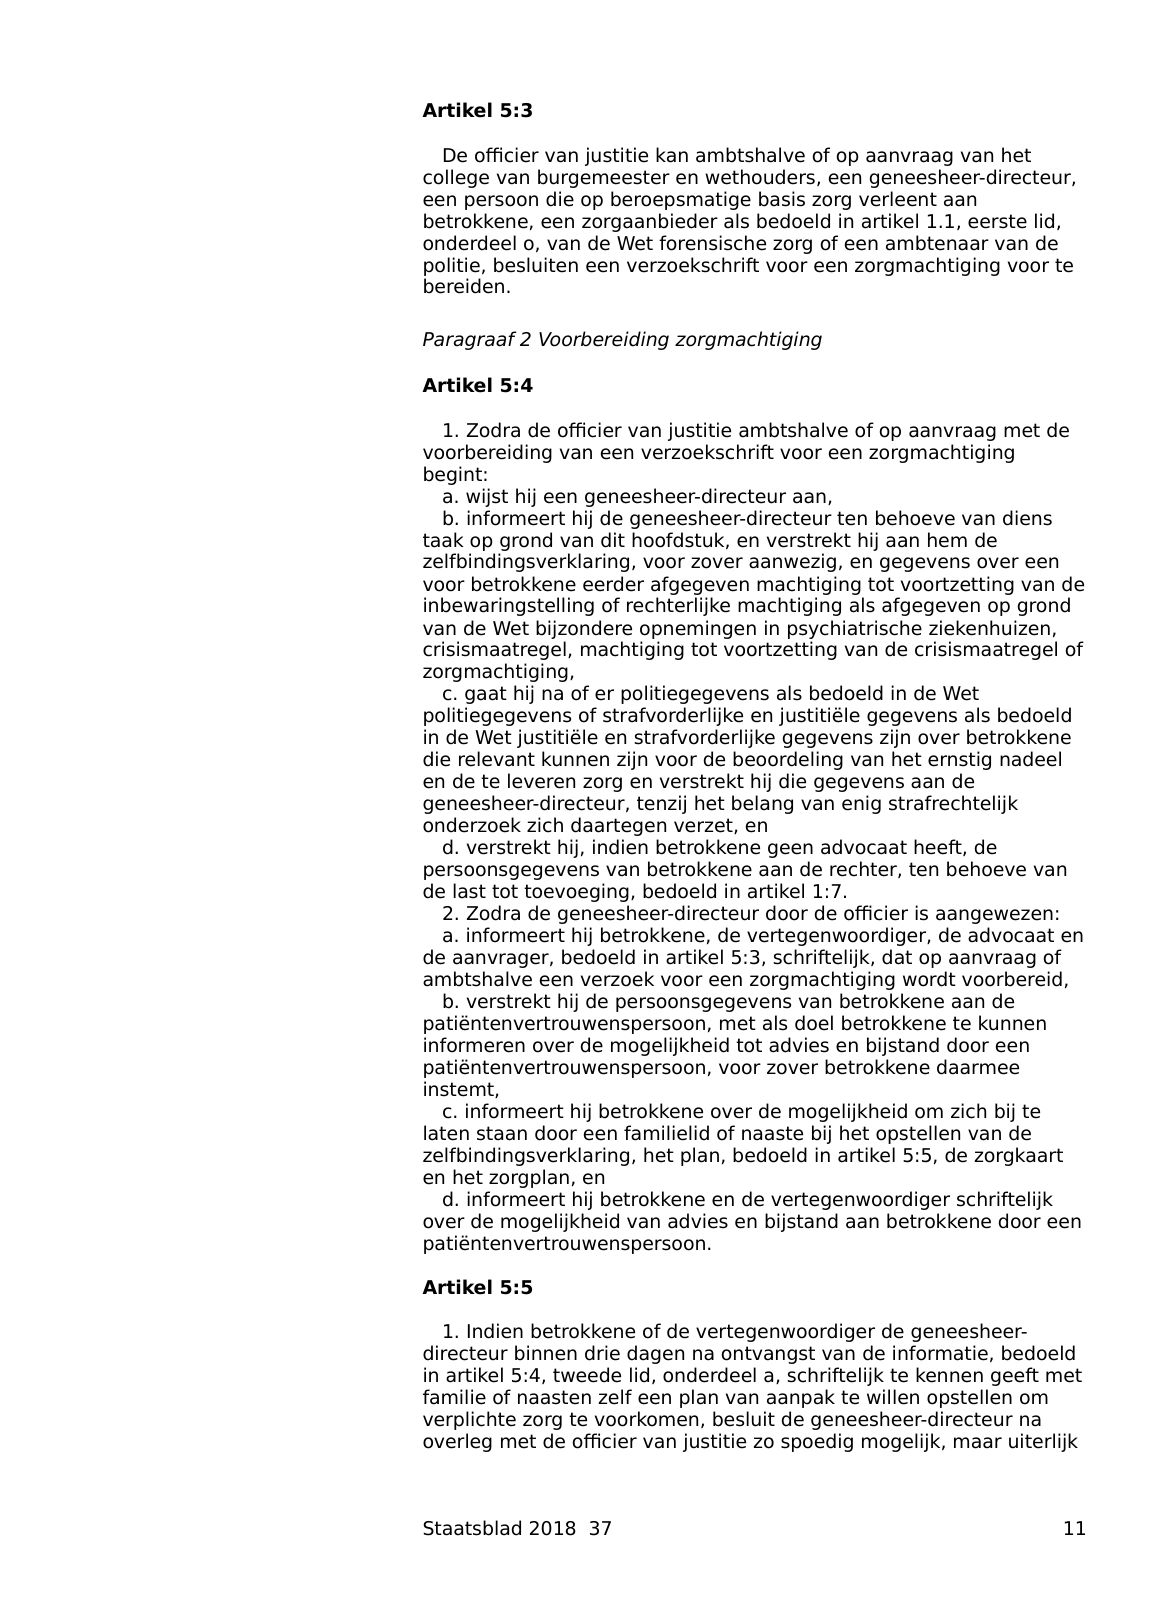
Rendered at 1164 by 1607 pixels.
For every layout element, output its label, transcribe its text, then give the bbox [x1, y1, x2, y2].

text b. informeert hij de geneesheer-directeur ten behoeve van diens taak op grond van dit hoofdstuk, en verstrekt hij aan hem de zelfbindingsverklaring, voor zover aanwezig, en gegevens over een voor betrokkene eerder afgegeven machtiging tot voortzetting van de inbewaringstelling of rechterlijke machtiging als afgegeven op grond van de Wet bijzondere opnemingen in psychiatrische ziekenhuizen, crisismaatregel, machtiging tot voortzetting van de crisismaatregel of zorgmachtiging, [422, 507, 1087, 683]
text c. informeert hij betrokkene over de mogelijkheid om zich bij te laten staan door een familielid of naaste bij het opstellen van de zelfbindingsverklaring, het plan, bedoeld in artikel 5:5, de zorgkaart en het zorgplan, en [422, 1101, 1087, 1189]
text 2. Zodra de geneesheer-directeur door de officier is aangewezen: [422, 903, 1087, 925]
subtitle Artikel 5:3 [422, 100, 1087, 122]
text d. informeert hij betrokkene en de vertegenwoordiger schriftelijk over de mogelijkheid van advies en bijstand aan betrokkene door een patiëntenvertrouwenspersoon. [422, 1189, 1087, 1255]
subtitle Artikel 5:4 [422, 375, 1087, 397]
text b. verstrekt hij de persoonsgegevens van betrokkene aan de patiëntenvertrouwenspersoon, met als doel betrokkene te kunnen informeren over de mogelijkheid tot advies en bijstand door een patiëntenvertrouwenspersoon, voor zover betrokkene daarmee instemt, [422, 991, 1087, 1101]
text a. informeert hij betrokkene, de vertegenwoordiger, de advocaat en de aanvrager, bedoeld in artikel 5:3, schriftelijk, dat op aanvraag of ambtshalve een verzoek voor een zorgmachtiging wordt voorbereid, [422, 925, 1087, 991]
subtitle Artikel 5:5 [422, 1277, 1087, 1299]
text De officier van justitie kan ambtshalve of op aanvraag van het college van burgemeester en wethouders, een geneesheer-directeur, een persoon die op beroepsmatige basis zorg verleent aan betrokkene, een zorgaanbieder als bedoeld in artikel 1.1, eerste lid, onderdeel o, van de Wet forensische zorg of een ambtenaar van de politie, besluiten een verzoekschrift voor een zorgmachtiging voor te bereiden. [422, 144, 1087, 298]
subtitle Paragraaf 2 Voorbereiding zorgmachtiging [422, 328, 1087, 350]
text 1. Zodra de officier van justitie ambtshalve of op aanvraag met de voorbereiding van een verzoekschrift voor een zorgmachtiging begint: [422, 419, 1087, 486]
text a. wijst hij een geneesheer-directeur aan, [422, 486, 1087, 507]
text c. gaat hij na of er politiegegevens als bedoeld in de Wet politiegegevens of strafvorderlijke en justitiële gegevens als bedoeld in de Wet justitiële en strafvorderlijke gegevens zijn over betrokkene die relevant kunnen zijn voor de beoordeling van het ernstig nadeel en de te leveren zorg en verstrekt hij die gegevens aan de geneesheer-directeur, tenzij het belang van enig strafrechtelijk onderzoek zich daartegen verzet, en [422, 683, 1087, 837]
text 1. Indien betrokkene of de vertegenwoordiger de geneesheer-directeur binnen drie dagen na ontvangst van de informatie, bedoeld in artikel 5:4, tweede lid, onderdeel a, schriftelijk te kennen geeft met familie of naasten zelf een plan van aanpak te willen opstellen om verplichte zorg te voorkomen, besluit de geneesheer-directeur na overleg met de officier van justitie zo spoedig mogelijk, maar uiterlijk [422, 1321, 1087, 1453]
text d. verstrekt hij, indien betrokkene geen advocaat heeft, de persoonsgegevens van betrokkene aan de rechter, ten behoeve van de last tot toevoeging, bedoeld in artikel 1:7. [422, 837, 1087, 903]
